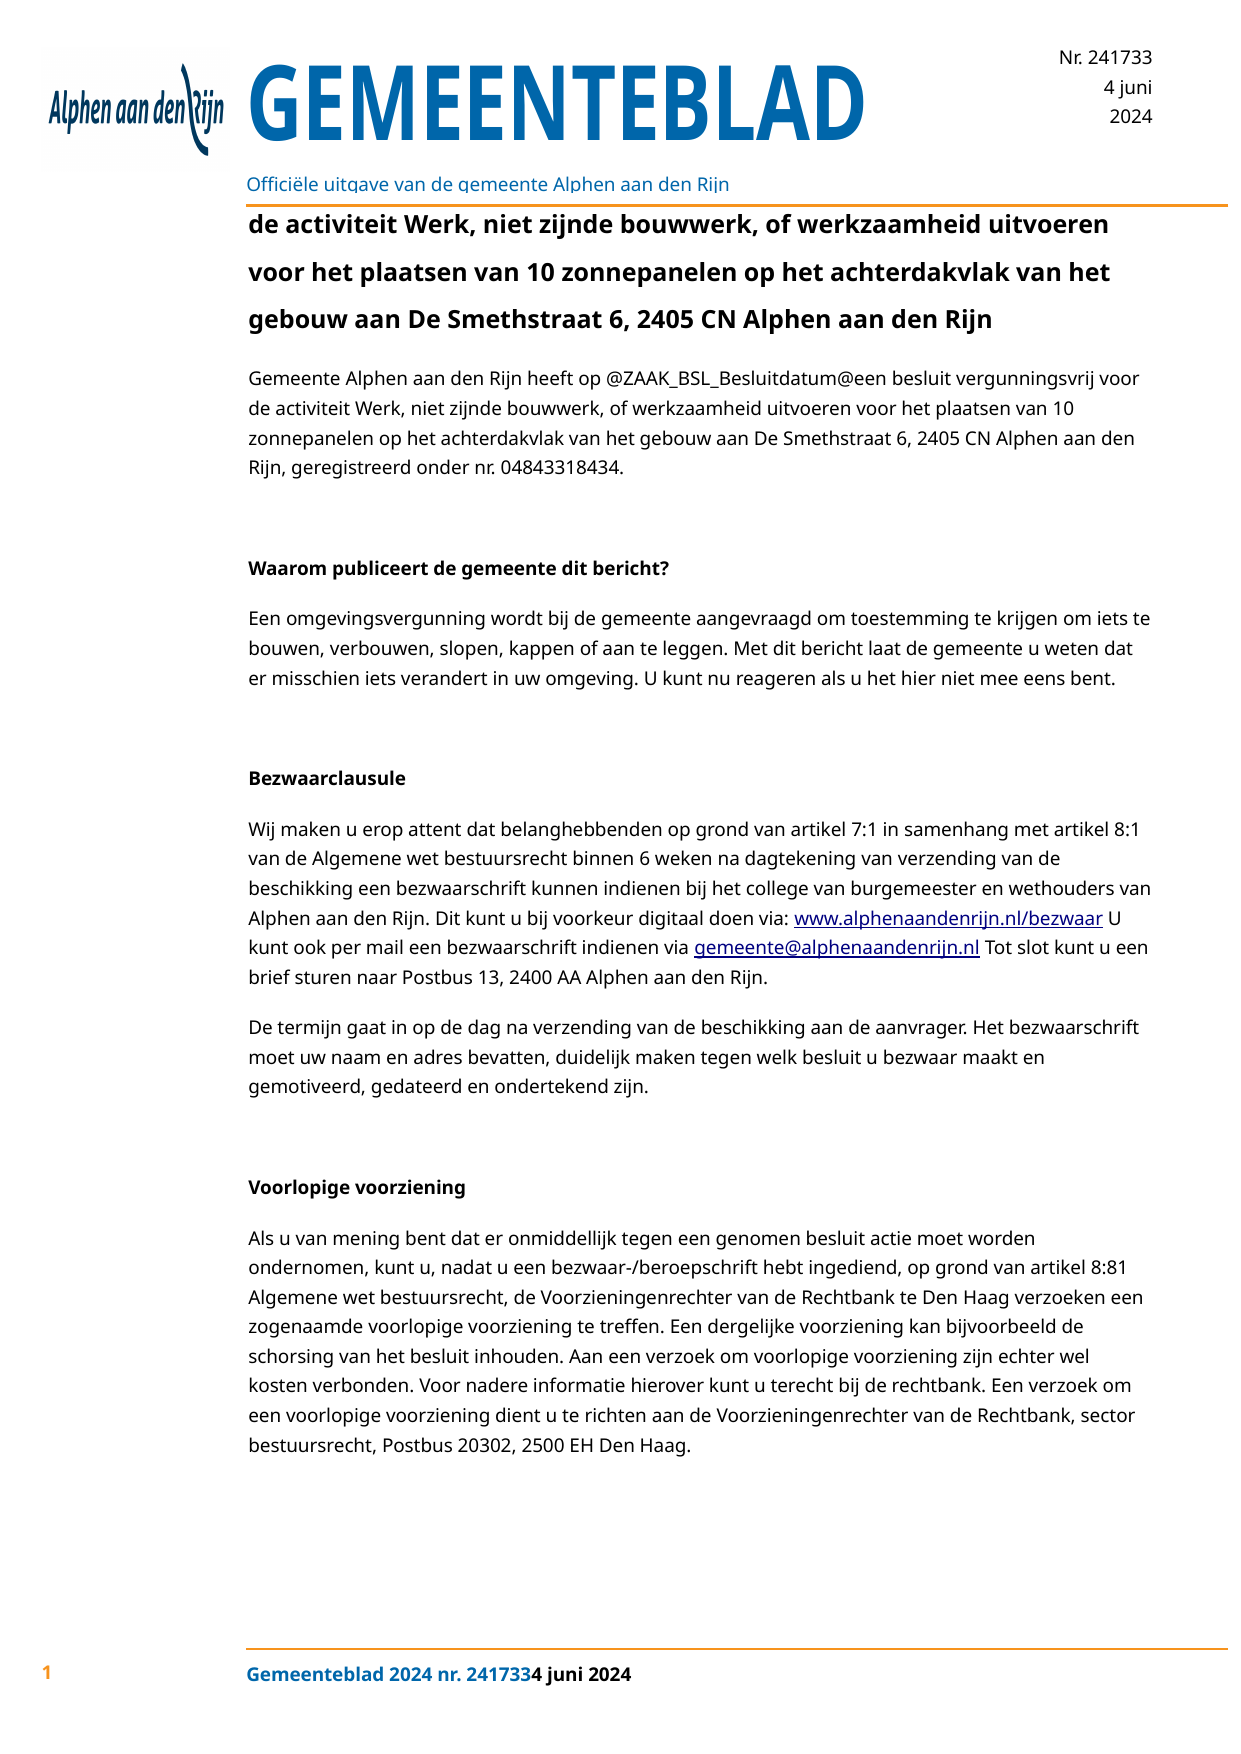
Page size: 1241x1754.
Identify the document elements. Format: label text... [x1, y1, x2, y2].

text Wij maken u erop attent dat belanghebbenden op grond van artikel 7:1 in samenhang met artikel 8:1 van de Algemene wet bestuursrecht binnen 6 weken na dagtekening van verzending van de beschikking een bezwaarschrift kunnen indienen bij het college van burgemeester en wethouders van Alphen aan den Rijn. Dit kunt u bij voorkeur digitaal doen via: www.alphenaandenrijn.nl/bezwaar U kunt ook per mail een bezwaarschrift indienen via gemeente@alphenaandenrijn.nl Tot slot kunt u een brief sturen naar Postbus 13, 2400 AA Alphen aan den Rijn. [248, 816, 1152, 989]
text De termijn gaat in op de dag na verzending van de beschikking aan de aanvrager. Het bezwaarschrift moet uw naam en adres bevatten, duidelijk maken tegen welk besluit u bezwaar maakt en gemotiveerd, gedateerd en ondertekend zijn. [248, 1014, 1152, 1099]
text de activiteit Werk, niet zijnde bouwwerk, of werkzaamheid uitvoeren voor het plaatsen van 10 zonnepanelen op het achterdakvlak van het gebouw aan De Smethstraat 6, 2405 CN Alphen aan den Rijn [248, 207, 1152, 336]
picture [41, 47, 231, 172]
text Bezwaarclausule [248, 766, 1152, 791]
text Waarom publiceert de gemeente dit bericht? [248, 555, 1152, 581]
text Als u van mening bent dat er onmiddellijk tegen een genomen besluit actie moet worden ondernomen, kunt u, nadat u een bezwaar-/beroepschrift hebt ingediend, op grond van artikel 8:81 Algemene wet bestuursrecht, de Voorzieningenrechter van de Rechtbank te Den Haag verzoeken een zogenaamde voorlopige voorziening te treffen. Een dergelijke voorziening kan bijvoorbeeld de schorsing van het besluit inhouden. Aan een verzoek om voorlopige voorziening zijn echter wel kosten verbonden. Voor nadere informatie hierover kunt u terecht bij de rechtbank. Een verzoek om een voorlopige voorziening dient u te richten aan de Voorzieningenrechter van de Rechtbank, sector bestuursrecht, Postbus 20302, 2500 EH Den Haag. [248, 1225, 1152, 1457]
text Voorlopige voorziening [248, 1174, 1152, 1200]
text Gemeente Alphen aan den Rijn heeft op @ZAAK_BSL_Besluitdatum@een besluit vergunningsvrij voor de activiteit Werk, niet zijnde bouwwerk, of werkzaamheid uitvoeren voor het plaatsen van 10 zonnepanelen op het achterdakvlak van het gebouw aan De Smethstraat 6, 2405 CN Alphen aan den Rijn, geregistreerd onder nr. 04843318434. [248, 366, 1152, 480]
text Een omgevingsvergunning wordt bij de gemeente aangevraagd om toestemming te krijgen om iets te bouwen, verbouwen, slopen, kappen of aan te leggen. Met dit bericht laat de gemeente u weten dat er misschien iets verandert in uw omgeving. U kunt nu reageren als u het hier niet mee eens bent. [248, 606, 1152, 690]
